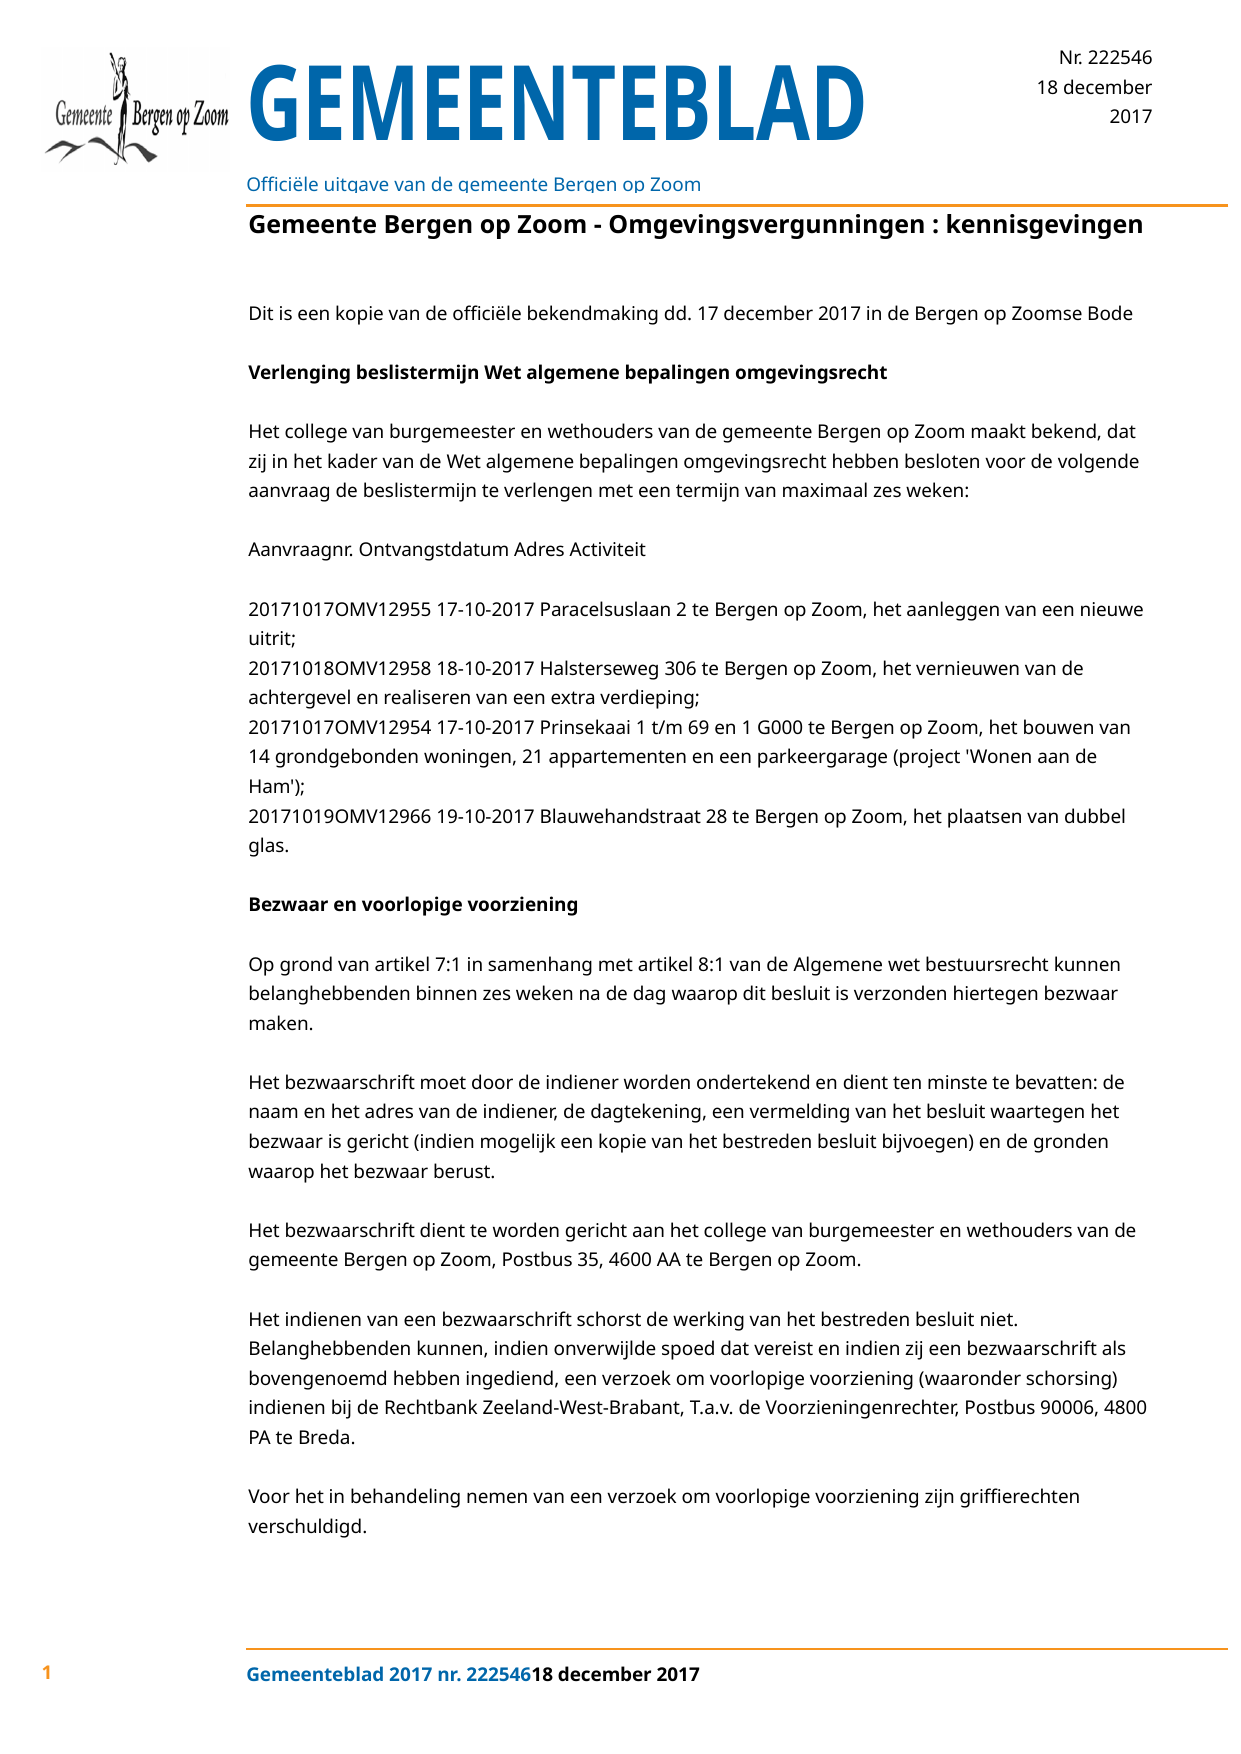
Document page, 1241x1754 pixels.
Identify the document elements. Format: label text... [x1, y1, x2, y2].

text Gemeente Bergen op Zoom - Omgevingsvergunningen : kennisgevingen [248, 207, 1152, 241]
text Het bezwaarschrift dient te worden gericht aan het college van burgemeester en wethouders van de gemeente Bergen op Zoom, Postbus 35, 4600 AA te Bergen op Zoom. [248, 1217, 1152, 1272]
text 20171019OMV12966 19-10-2017 Blauwehandstraat 28 te Bergen op Zoom, het plaatsen van dubbel glas. [248, 803, 1152, 858]
text Op grond van artikel 7:1 in samenhang met artikel 8:1 van de Algemene wet bestuursrecht kunnen belanghebbenden binnen zes weken na de dag waarop dit besluit is verzonden hiertegen bezwaar maken. [248, 951, 1152, 1036]
text 20171017OMV12955 17-10-2017 Paracelsuslaan 2 te Bergen op Zoom, het aanleggen van een nieuwe uitrit; [248, 596, 1152, 651]
text Het college van burgemeester en wethouders van de gemeente Bergen op Zoom maakt bekend, dat zij in het kader van de Wet algemene bepalingen omgevingsrecht hebben besloten voor de volgende aanvraag de beslistermijn te verlengen met een termijn van maximaal zes weken: [248, 418, 1152, 503]
picture [41, 47, 231, 172]
text Voor het in behandeling nemen van een verzoek om voorlopige voorziening zijn griffierechten verschuldigd. [248, 1483, 1152, 1538]
text Dit is een kopie van de officiële bekendmaking dd. 17 december 2017 in de Bergen op Zoomse Bode [248, 300, 1152, 326]
text Verlenging beslistermijn Wet algemene bepalingen omgevingsrecht [248, 359, 1152, 385]
text 20171017OMV12954 17-10-2017 Prinsekaai 1 t/m 69 en 1 G000 te Bergen op Zoom, het bouwen van 14 grondgebonden woningen, 21 appartementen en een parkeergarage (project 'Wonen aan de Ham'); [248, 714, 1152, 799]
text Bezwaar en voorlopige voorziening [248, 892, 1152, 917]
text Het indienen van een bezwaarschrift schorst de werking van het bestreden besluit niet. Belanghebbenden kunnen, indien onverwijlde spoed dat vereist en indien zij een bezwaarschrift als bovengenoemd hebben ingediend, een verzoek om voorlopige voorziening (waaronder schorsing) indienen bij de Rechtbank Zeeland-West-Brabant, T.a.v. de Voorzieningenrechter, Postbus 90006, 4800 PA te Breda. [248, 1306, 1152, 1450]
text Het bezwaarschrift moet door de indiener worden ondertekend en dient ten minste te bevatten: de naam en het adres van de indiener, de dagtekening, een vermelding van het besluit waartegen het bezwaar is gericht (indien mogelijk een kopie van het bestreden besluit bijvoegen) en de gronden waarop het bezwaar berust. [248, 1069, 1152, 1183]
text Aanvraagnr. Ontvangstdatum Adres Activiteit [248, 537, 1152, 562]
text 20171018OMV12958 18-10-2017 Halsterseweg 306 te Bergen op Zoom, het vernieuwen van de achtergevel en realiseren van een extra verdieping; [248, 655, 1152, 710]
